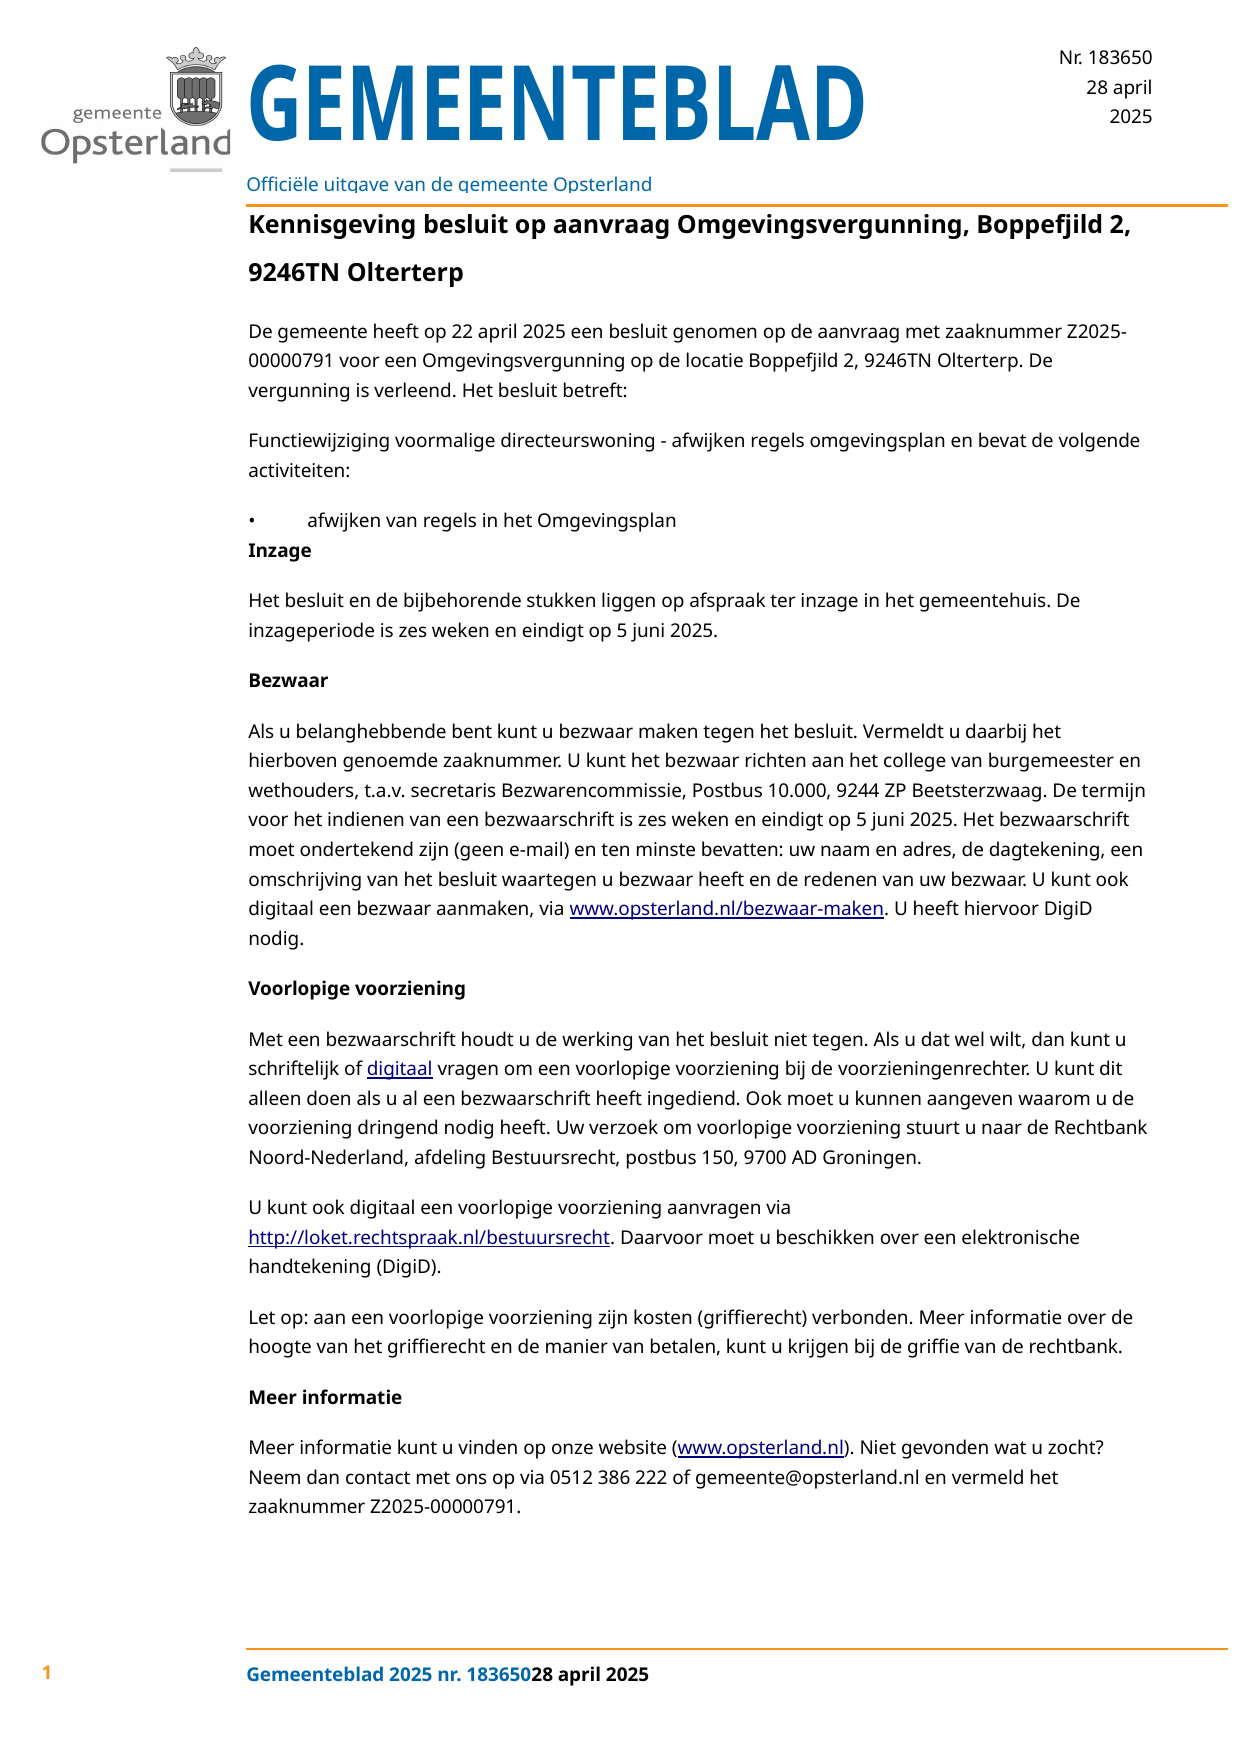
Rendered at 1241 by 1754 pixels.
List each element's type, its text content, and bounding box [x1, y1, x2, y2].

text Het besluit en de bijbehorende stukken liggen op afspraak ter inzage in het gemeentehuis. De inzageperiode is zes weken en eindigt op 5 juni 2025. [248, 587, 1152, 643]
text Voorlopige voorziening [248, 975, 1152, 1001]
text Functiewijziging voormalige directeurswoning - afwijken regels omgevingsplan en bevat de volgende activiteiten: [248, 427, 1152, 483]
text De gemeente heeft op 22 april 2025 een besluit genomen op de aanvraag met zaaknummer Z2025-00000791 voor een Omgevingsvergunning op de locatie Boppefjild 2, 9246TN Olterterp. De vergunning is verleend. Het besluit betreft: [248, 318, 1152, 403]
text Meer informatie [248, 1384, 1152, 1410]
text Inzage [248, 537, 1152, 563]
text Als u belanghebbende bent kunt u bezwaar maken tegen het besluit. Vermeldt u daarbij het hierboven genoemde zaaknummer. U kunt het bezwaar richten aan het college van burgemeester en wethouders, t.a.v. secretaris Bezwarencommissie, Postbus 10.000, 9244 ZP Beetsterzwaag. De termijn voor het indienen van een bezwaarschrift is zes weken en eindigt op 5 juni 2025. Het bezwaarschrift moet ondertekend zijn (geen e-mail) en ten minste bevatten: uw naam en adres, de dagtekening, een omschrijving van het besluit waartegen u bezwaar heeft en de redenen van uw bezwaar. U kunt ook digitaal een bezwaar aanmaken, via www.opsterland.nl/bezwaar-maken. U heeft hiervoor DigiD nodig. [248, 718, 1152, 951]
text Kennisgeving besluit op aanvraag Omgevingsvergunning, Boppefjild 2, 9246TN Olterterp [248, 207, 1152, 288]
text Met een bezwaarschrift houdt u de werking van het besluit niet tegen. Als u dat wel wilt, dan kunt u schriftelijk of digitaal vragen om een voorlopige voorziening bij de voorzieningenrechter. U kunt dit alleen doen als u al een bezwaarschrift heeft ingediend. Ook moet u kunnen aangeven waarom u de voorziening dringend nodig heeft. Uw verzoek om voorlopige voorziening stuurt u naar de Rechtbank Noord-Nederland, afdeling Bestuursrecht, postbus 150, 9700 AD Groningen. [248, 1026, 1152, 1170]
text U kunt ook digitaal een voorlopige voorziening aanvragen via http://loket.rechtspraak.nl/bestuursrecht. Daarvoor moet u beschikken over een elektronische handtekening (DigiD). [248, 1194, 1152, 1279]
picture [41, 47, 231, 172]
text Meer informatie kunt u vinden op onze website (www.opsterland.nl). Niet gevonden wat u zocht? Neem dan contact met ons op via 0512 386 222 of gemeente@opsterland.nl en vermeld het zaaknummer Z2025-00000791. [248, 1434, 1152, 1519]
text Bezwaar [248, 667, 1152, 693]
text Let op: aan een voorlopige voorziening zijn kosten (griffierecht) verbonden. Meer informatie over de hoogte van het griffierecht en de manier van betalen, kunt u krijgen bij de griffie van de rechtbank. [248, 1304, 1152, 1359]
list afwijken van regels in het Omgevingsplan [248, 507, 1152, 533]
